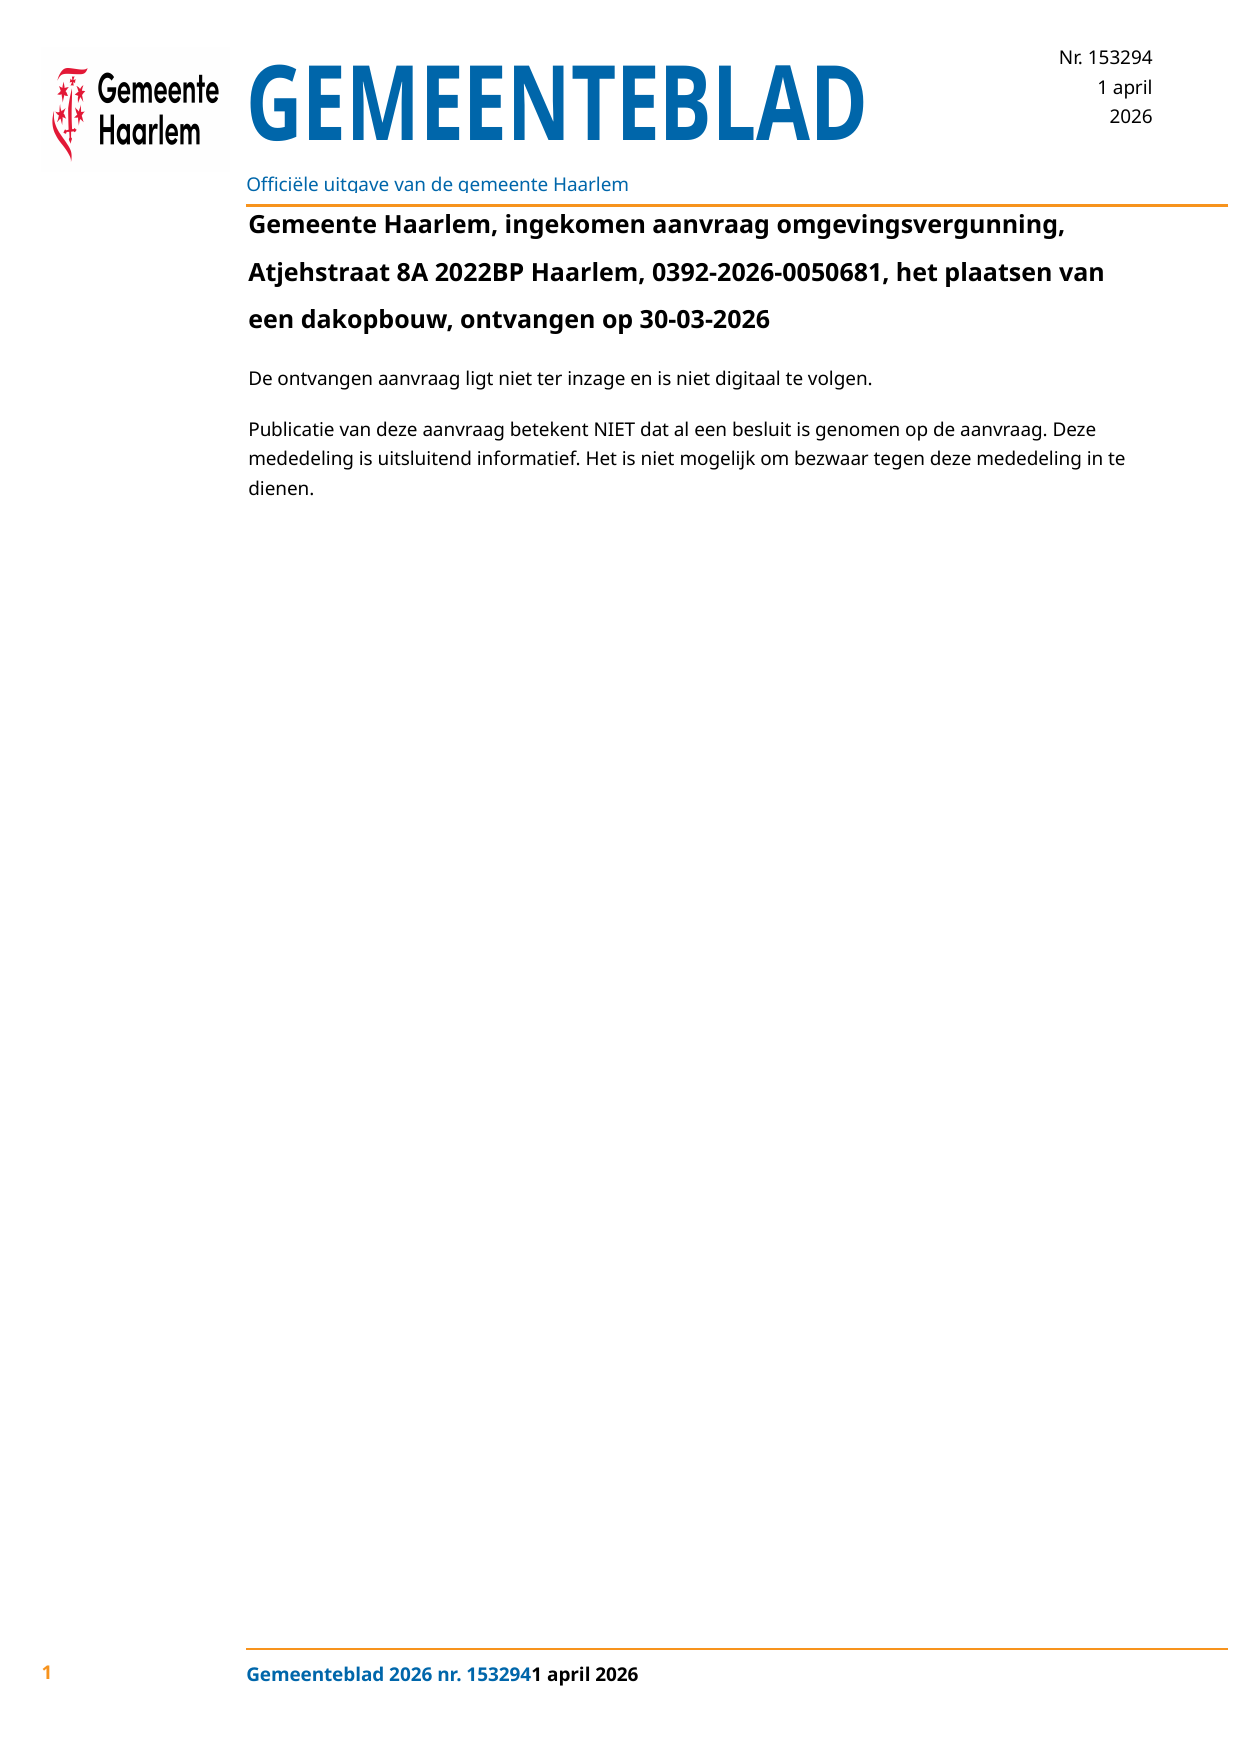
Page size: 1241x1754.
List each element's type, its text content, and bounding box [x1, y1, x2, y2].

picture [41, 47, 231, 172]
text Publicatie van deze aanvraag betekent NIET dat al een besluit is genomen op de aanvraag. Deze mededeling is uitsluitend informatief. Het is niet mogelijk om bezwaar tegen deze mededeling in te dienen. [248, 416, 1152, 501]
text Gemeente Haarlem, ingekomen aanvraag omgevingsvergunning, Atjehstraat 8A 2022BP Haarlem, 0392-2026-0050681, het plaatsen van een dakopbouw, ontvangen op 30-03-2026 [248, 207, 1152, 336]
text De ontvangen aanvraag ligt niet ter inzage en is niet digitaal te volgen. [248, 366, 1152, 391]
